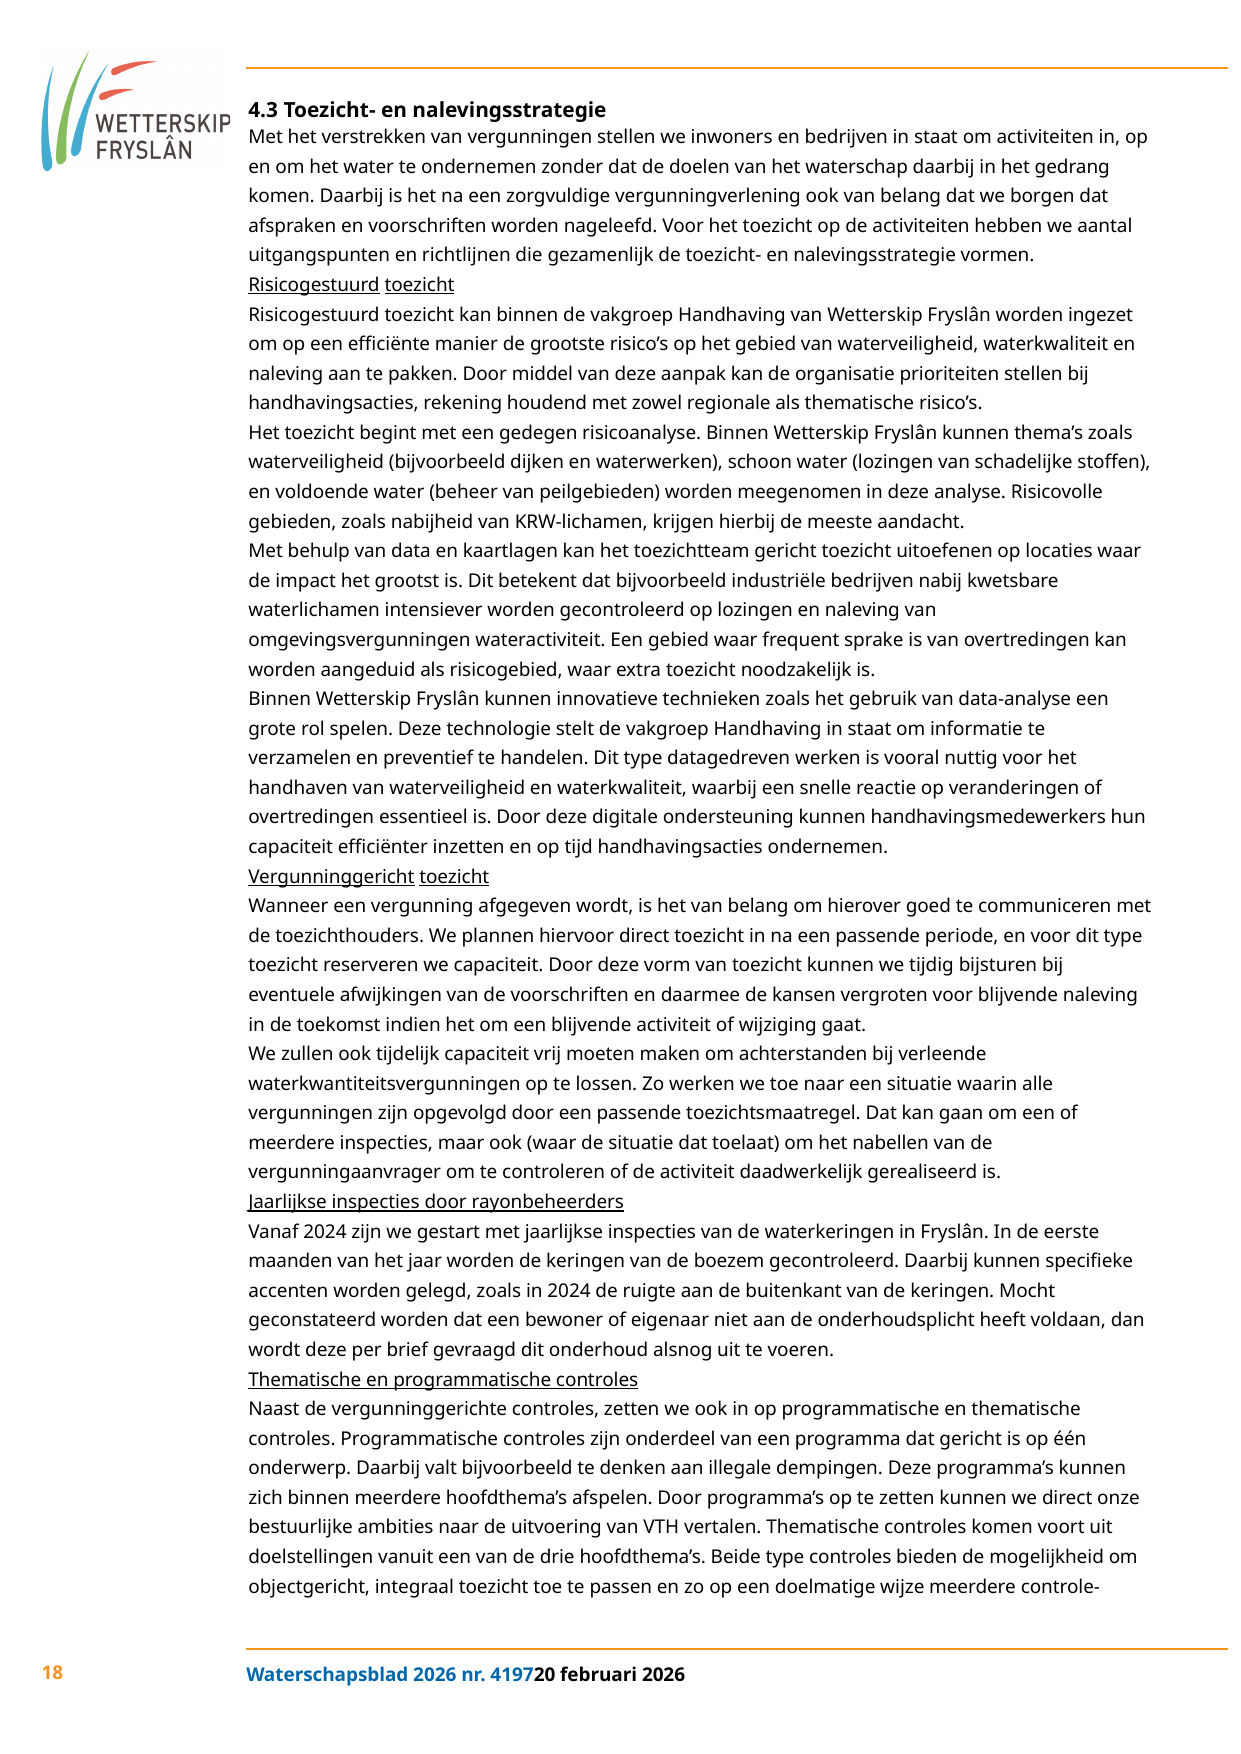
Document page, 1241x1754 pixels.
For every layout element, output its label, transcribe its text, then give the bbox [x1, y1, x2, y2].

text Met behulp van data en kaartlagen kan het toezichtteam gericht toezicht uitoefenen op locaties waar de impact het grootst is. Dit betekent dat bijvoorbeeld industriële bedrijven nabij kwetsbare waterlichamen intensiever worden gecontroleerd op lozingen en naleving van omgevingsvergunningen wateractiviteit. Een gebied waar frequent sprake is van overtredingen kan worden aangeduid als risicogebied, waar extra toezicht noodzakelijk is. [248, 537, 1152, 681]
text 4.3 Toezicht- en nalevingsstrategie [248, 95, 1152, 123]
picture [41, 47, 231, 172]
text We zullen ook tijdelijk capaciteit vrij moeten maken om achterstanden bij verleende waterkwantiteitsvergunningen op te lossen. Zo werken we toe naar een situatie waarin alle vergunningen zijn opgevolgd door een passende toezichtsmaatregel. Dat kan gaan om een of meerdere inspecties, maar ook (waar de situatie dat toelaat) om het nabellen van de vergunningaanvrager om te controleren of de activiteit daadwerkelijk gerealiseerd is. [248, 1040, 1152, 1184]
text Risicogestuurd toezicht [248, 271, 1152, 297]
text Thematische en programmatische controles [248, 1366, 1152, 1391]
text Wanneer een vergunning afgegeven wordt, is het van belang om hierover goed te communiceren met de toezichthouders. We plannen hiervoor direct toezicht in na een passende periode, en voor dit type toezicht reserveren we capaciteit. Door deze vorm van toezicht kunnen we tijdig bijsturen bij eventuele afwijkingen van de voorschriften en daarmee de kansen vergroten voor blijvende naleving in de toekomst indien het om een blijvende activiteit of wijziging gaat. [248, 892, 1152, 1036]
text Binnen Wetterskip Fryslân kunnen innovatieve technieken zoals het gebruik van data-analyse een grote rol spelen. Deze technologie stelt de vakgroep Handhaving in staat om informatie te verzamelen en preventief te handelen. Dit type datagedreven werken is vooral nuttig voor het handhaven van waterveiligheid en waterkwaliteit, waarbij een snelle reactie op veranderingen of overtredingen essentieel is. Door deze digitale ondersteuning kunnen handhavingsmedewerkers hun capaciteit efficiënter inzetten en op tijd handhavingsacties ondernemen. [248, 685, 1152, 859]
text Risicogestuurd toezicht kan binnen de vakgroep Handhaving van Wetterskip Fryslân worden ingezet om op een efficiënte manier de grootste risico’s op het gebied van waterveiligheid, waterkwaliteit en naleving aan te pakken. Door middel van deze aanpak kan de organisatie prioriteiten stellen bij handhavingsacties, rekening houdend met zowel regionale als thematische risico’s. [248, 301, 1152, 415]
text Jaarlijkse inspecties door rayonbeheerders [248, 1188, 1152, 1214]
text Vergunninggericht toezicht [248, 863, 1152, 888]
text Het toezicht begint met een gedegen risicoanalyse. Binnen Wetterskip Fryslân kunnen thema’s zoals waterveiligheid (bijvoorbeeld dijken en waterwerken), schoon water (lozingen van schadelijke stoffen), en voldoende water (beheer van peilgebieden) worden meegenomen in deze analyse. Risicovolle gebieden, zoals nabijheid van KRW-lichamen, krijgen hierbij de meeste aandacht. [248, 419, 1152, 533]
text Vanaf 2024 zijn we gestart met jaarlijkse inspecties van de waterkeringen in Fryslân. In de eerste maanden van het jaar worden de keringen van de boezem gecontroleerd. Daarbij kunnen specifieke accenten worden gelegd, zoals in 2024 de ruigte aan de buitenkant van de keringen. Mocht geconstateerd worden dat een bewoner of eigenaar niet aan de onderhoudsplicht heeft voldaan, dan wordt deze per brief gevraagd dit onderhoud alsnog uit te voeren. [248, 1218, 1152, 1362]
text Naast de vergunninggerichte controles, zetten we ook in op programmatische en thematische controles. Programmatische controles zijn onderdeel van een programma dat gericht is op één onderwerp. Daarbij valt bijvoorbeeld te denken aan illegale dempingen. Deze programma’s kunnen zich binnen meerdere hoofdthema’s afspelen. Door programma’s op te zetten kunnen we direct onze bestuurlijke ambities naar de uitvoering van VTH vertalen. Thematische controles komen voort uit doelstellingen vanuit een van de drie hoofdthema’s. Beide type controles bieden de mogelijkheid om objectgericht, integraal toezicht toe te passen en zo op een doelmatige wijze meerdere controle- [248, 1395, 1152, 1598]
text Met het verstrekken van vergunningen stellen we inwoners en bedrijven in staat om activiteiten in, op en om het water te ondernemen zonder dat de doelen van het waterschap daarbij in het gedrang komen. Daarbij is het na een zorgvuldige vergunningverlening ook van belang dat we borgen dat afspraken en voorschriften worden nageleefd. Voor het toezicht op de activiteiten hebben we aantal uitgangspunten en richtlijnen die gezamenlijk de toezicht- en nalevingsstrategie vormen. [248, 123, 1152, 267]
